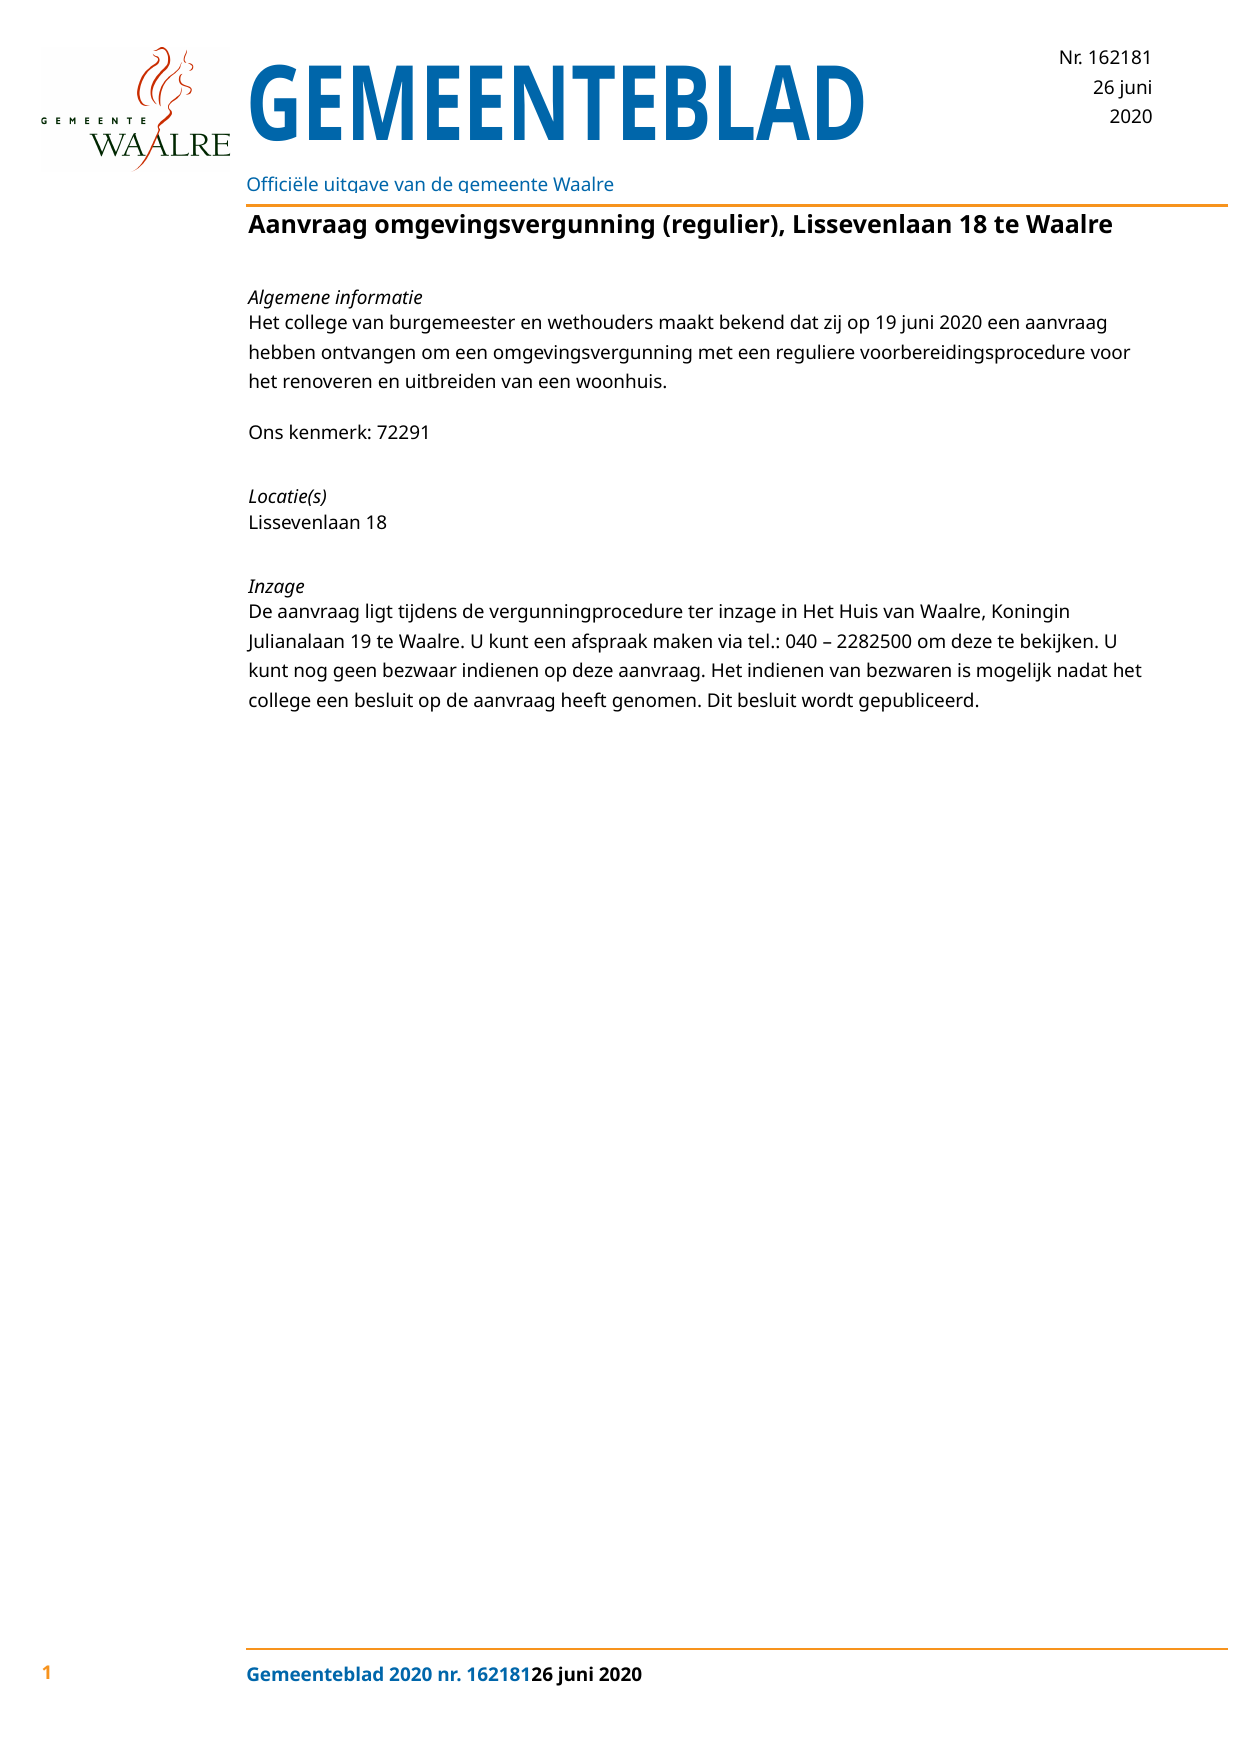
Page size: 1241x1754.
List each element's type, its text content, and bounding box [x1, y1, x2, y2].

text Locatie(s) [248, 483, 1152, 509]
text De aanvraag ligt tijdens de vergunningprocedure ter inzage in Het Huis van Waalre, Koningin Julianalaan 19 te Waalre. U kunt een afspraak maken via tel.: 040 – 2282500 om deze te bekijken. U kunt nog geen bezwaar indienen op deze aanvraag. Het indienen van bezwaren is mogelijk nadat het college een besluit op de aanvraag heeft genomen. Dit besluit wordt gepubliceerd. [248, 598, 1152, 713]
text Algemene informatie [248, 284, 1152, 309]
text Aanvraag omgevingsvergunning (regulier), Lissevenlaan 18 te Waalre [248, 207, 1152, 241]
picture [41, 47, 231, 172]
text Lissevenlaan 18 [248, 509, 1152, 534]
text Inzage [248, 573, 1152, 598]
text Ons kenmerk: 72291 [248, 419, 1152, 445]
text Het college van burgemeester en wethouders maakt bekend dat zij op 19 juni 2020 een aanvraag hebben ontvangen om een omgevingsvergunning met een reguliere voorbereidingsprocedure voor het renoveren en uitbreiden van een woonhuis. [248, 309, 1152, 394]
